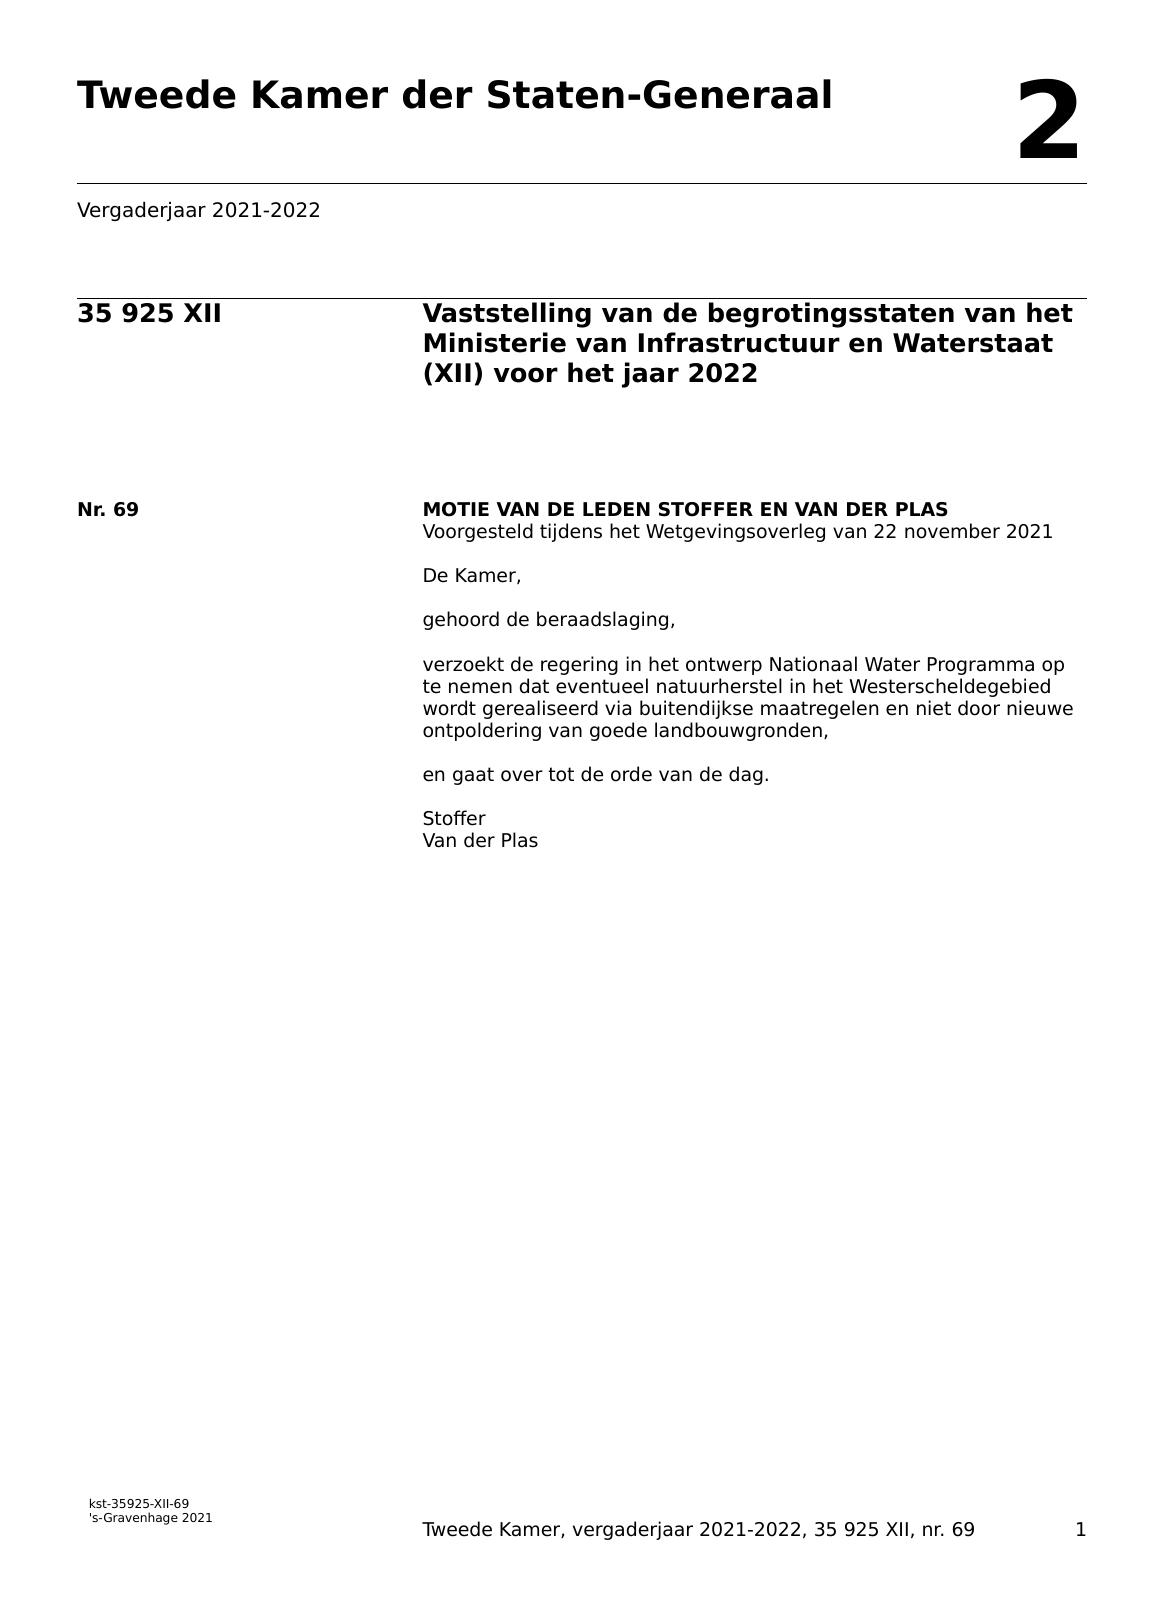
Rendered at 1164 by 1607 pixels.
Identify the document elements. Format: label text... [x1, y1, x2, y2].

text gehoord de beraadslaging, [422, 609, 1087, 631]
text De Kamer, [422, 565, 1087, 587]
text kst-35925-XII-69 [88, 1497, 323, 1511]
table_cell Vergaderjaar 2021-2022 [77, 184, 1087, 298]
text Van der Plas [422, 830, 1087, 852]
subtitle Nr. 69 MOTIE VAN DE LEDEN STOFFER EN VAN DER PLAS [77, 499, 1087, 521]
text 's-Gravenhage 2021 [88, 1511, 323, 1525]
text Voorgesteld tijdens het Wetgevingsoverleg van 22 november 2021 [422, 521, 1087, 543]
table_header Tweede Kamer der Staten-Generaal [77, 59, 886, 183]
table_header 2 [886, 59, 1087, 183]
text Stoffer [422, 808, 1087, 830]
text verzoekt de regering in het ontwerp Nationaal Water Programma op te nemen dat eventueel natuurherstel in het Westerscheldegebied wordt gerealiseerd via buitendijkse maatregelen en niet door nieuwe ontpoldering van goede landbouwgronden, [422, 653, 1087, 741]
subtitle 35 925 XII Vaststelling van de begrotingsstaten van het Ministerie van Infrastructuur en Waterstaat (XII) voor het jaar 2022 [77, 299, 1087, 388]
text en gaat over tot de orde van de dag. [422, 764, 1087, 786]
